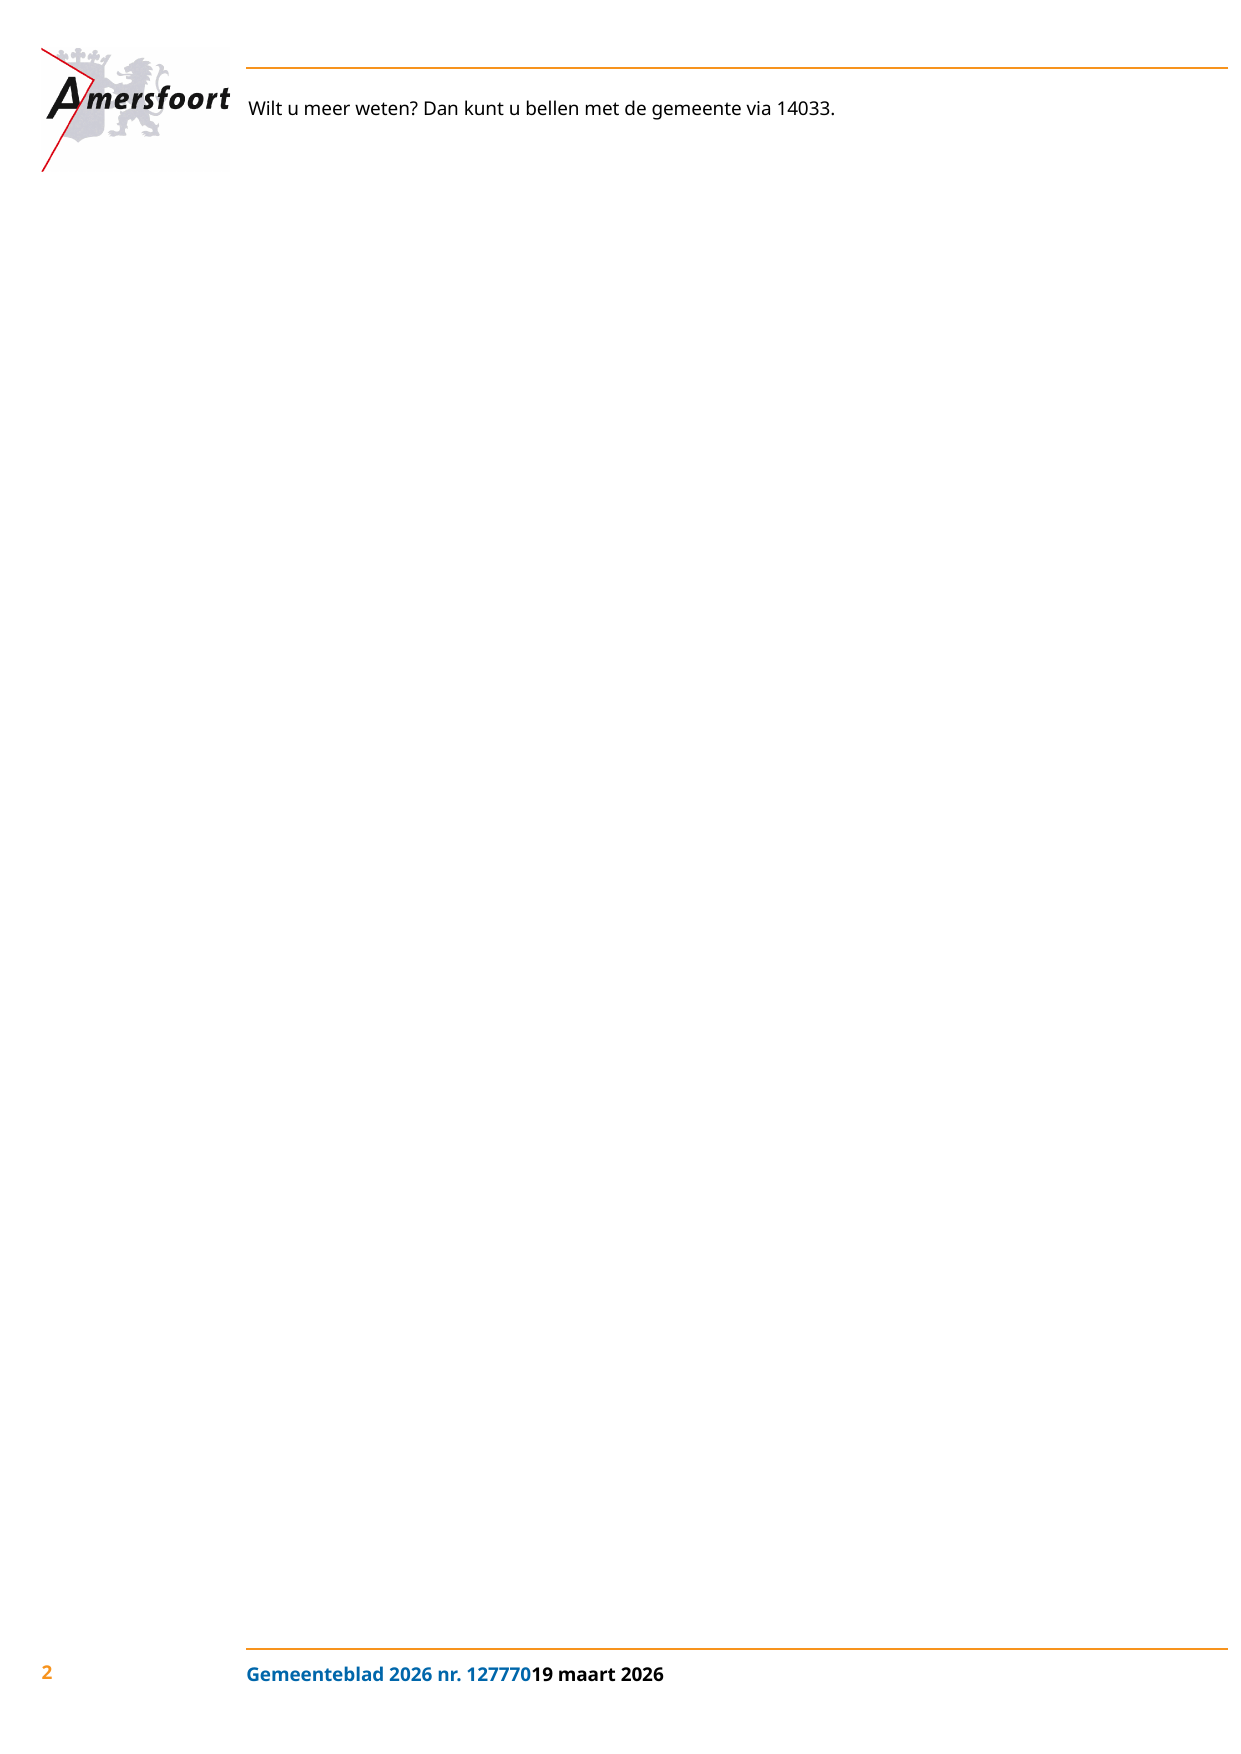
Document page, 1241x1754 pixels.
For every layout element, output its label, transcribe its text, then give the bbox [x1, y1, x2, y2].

picture [41, 47, 231, 172]
text Wilt u meer weten? Dan kunt u bellen met de gemeente via 14033. [248, 95, 1152, 121]
